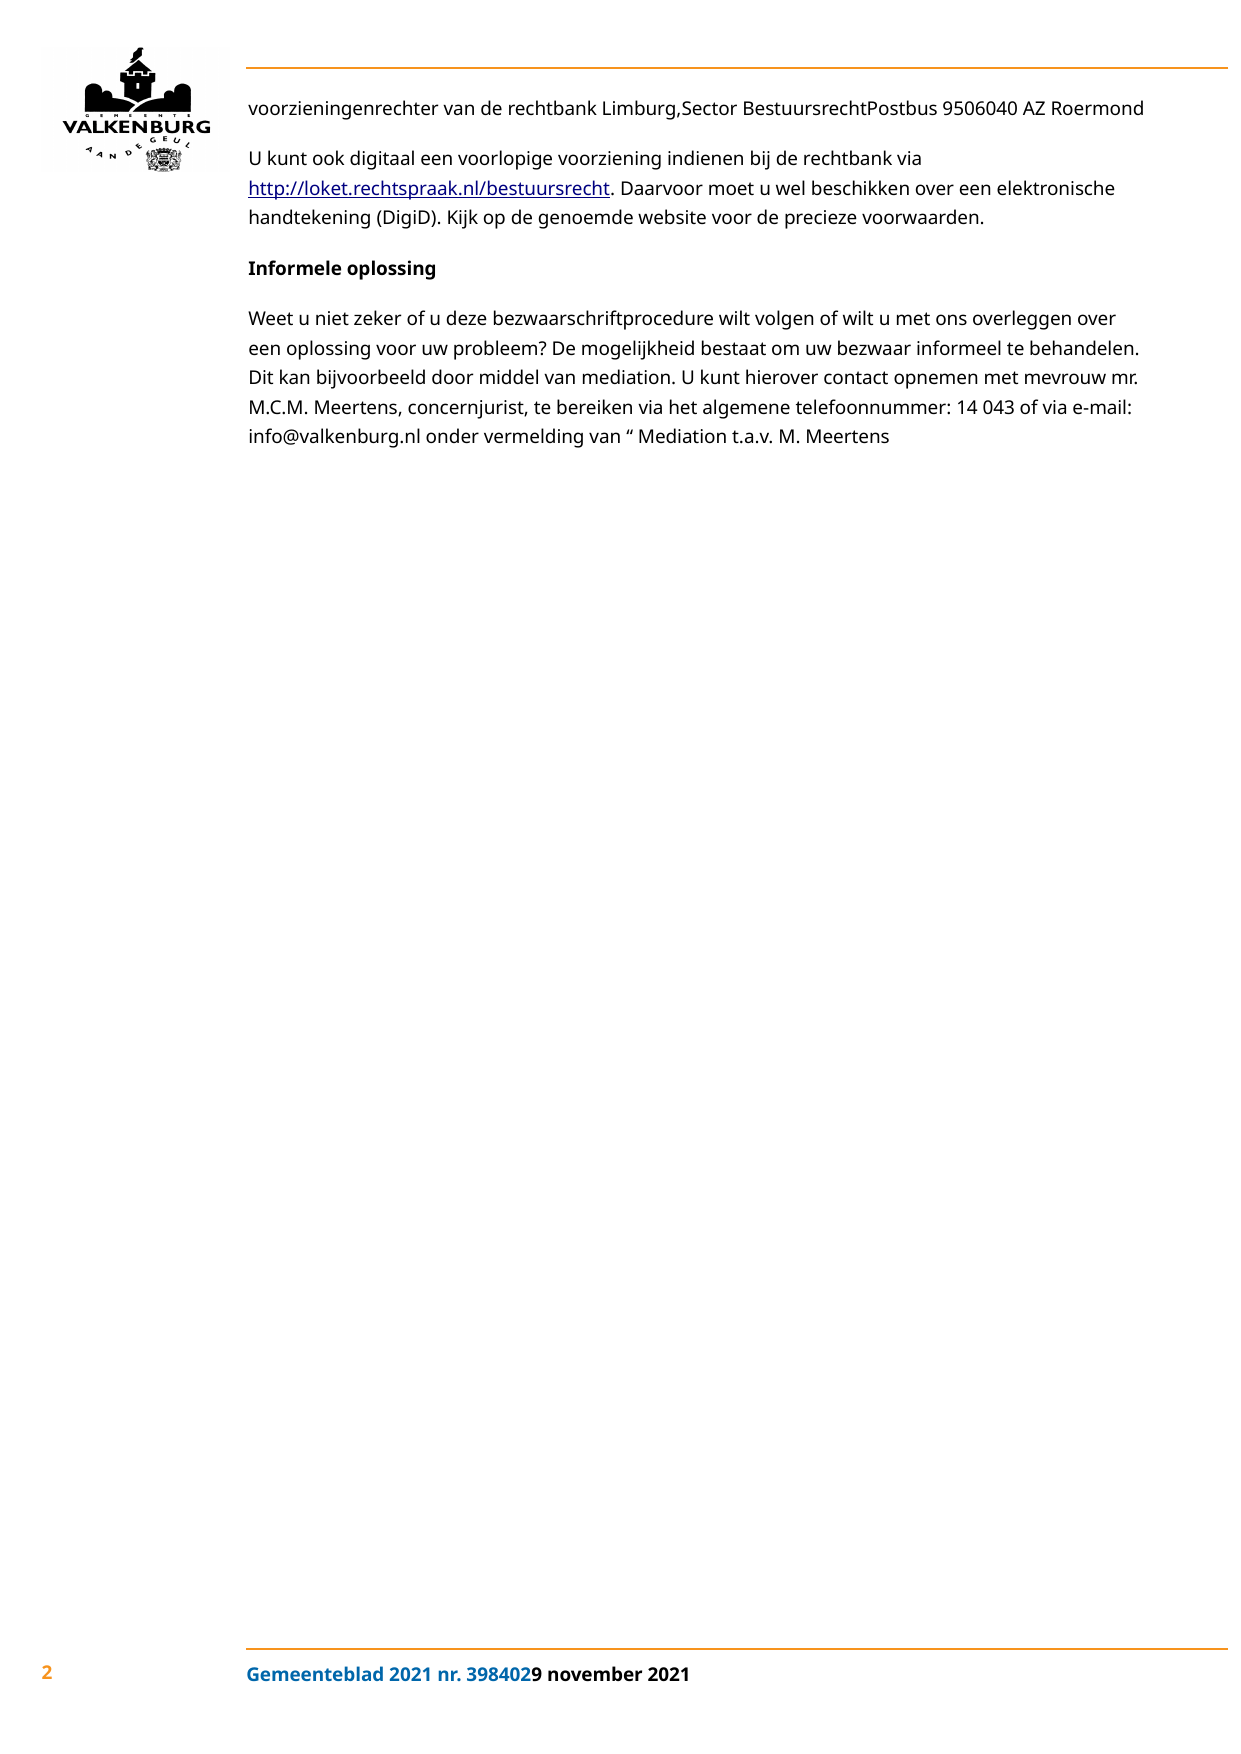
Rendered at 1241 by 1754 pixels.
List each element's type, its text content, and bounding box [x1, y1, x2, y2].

text U kunt ook digitaal een voorlopige voorziening indienen bij de rechtbank via http://loket.rechtspraak.nl/bestuursrecht. Daarvoor moet u wel beschikken over een elektronische handtekening (DigiD). Kijk op de genoemde website voor de precieze voorwaarden. [248, 145, 1152, 230]
text voorzieningenrechter van de rechtbank Limburg,Sector BestuursrechtPostbus 9506040 AZ Roermond [248, 95, 1152, 121]
text Informele oplossing [248, 255, 1152, 281]
picture [41, 47, 231, 172]
text Weet u niet zeker of u deze bezwaarschriftprocedure wilt volgen of wilt u met ons overleggen over een oplossing voor uw probleem? De mogelijkheid bestaat om uw bezwaar informeel te behandelen. Dit kan bijvoorbeeld door middel van mediation. U kunt hierover contact opnemen met mevrouw mr. M.C.M. Meertens, concernjurist, te bereiken via het algemene telefoonnummer: 14 043 of via e-mail: info@valkenburg.nl onder vermelding van “ Mediation t.a.v. M. Meertens [248, 305, 1152, 449]
